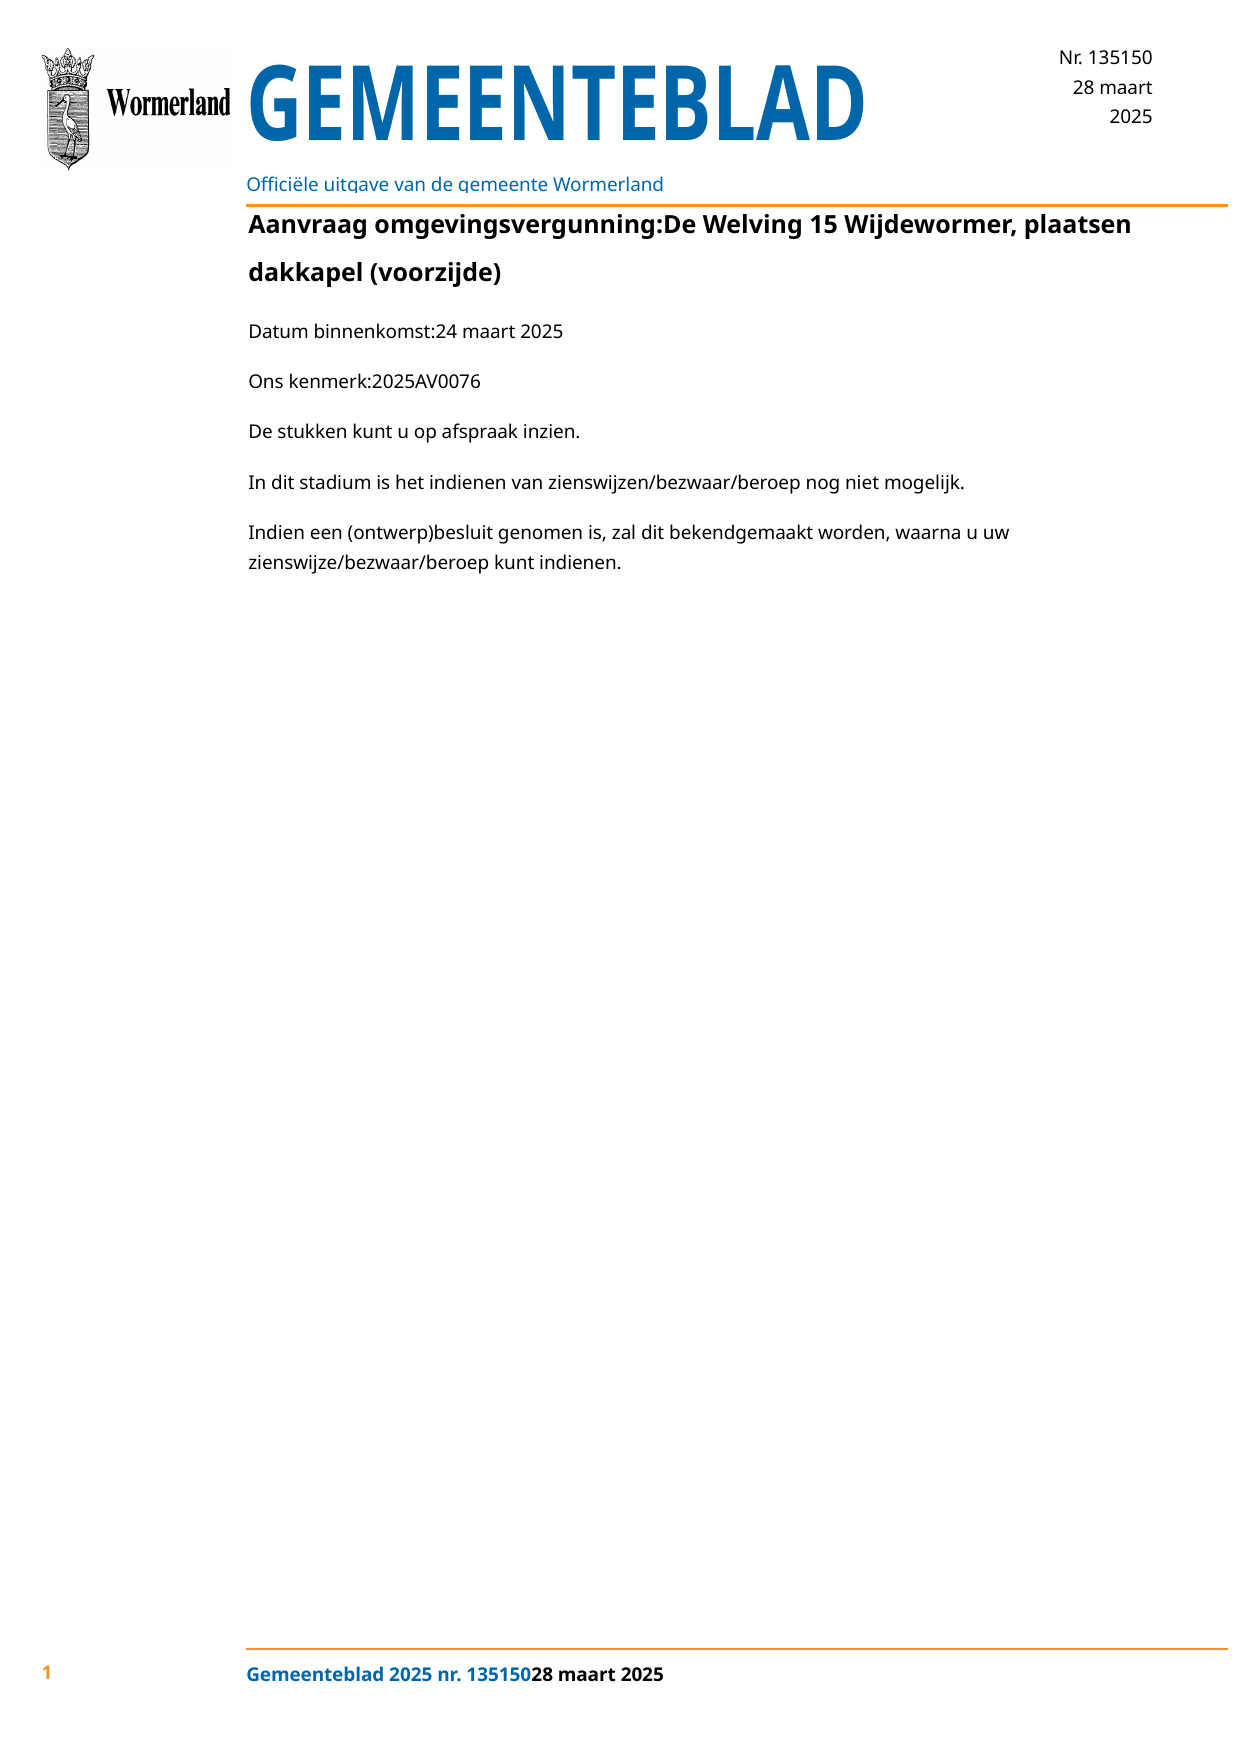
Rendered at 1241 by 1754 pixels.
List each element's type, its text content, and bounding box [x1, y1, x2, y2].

text In dit stadium is het indienen van zienswijzen/bezwaar/beroep nog niet mogelijk. [248, 469, 1152, 495]
text Ons kenmerk:2025AV0076 [248, 368, 1152, 394]
text Indien een (ontwerp)besluit genomen is, zal dit bekendgemaakt worden, waarna u uw zienswijze/bezwaar/beroep kunt indienen. [248, 519, 1152, 575]
text Aanvraag omgevingsvergunning:De Welving 15 Wijdewormer, plaatsen dakkapel (voorzijde) [248, 207, 1152, 288]
text De stukken kunt u op afspraak inzien. [248, 419, 1152, 444]
text Datum binnenkomst:24 maart 2025 [248, 318, 1152, 344]
picture [41, 47, 231, 172]
